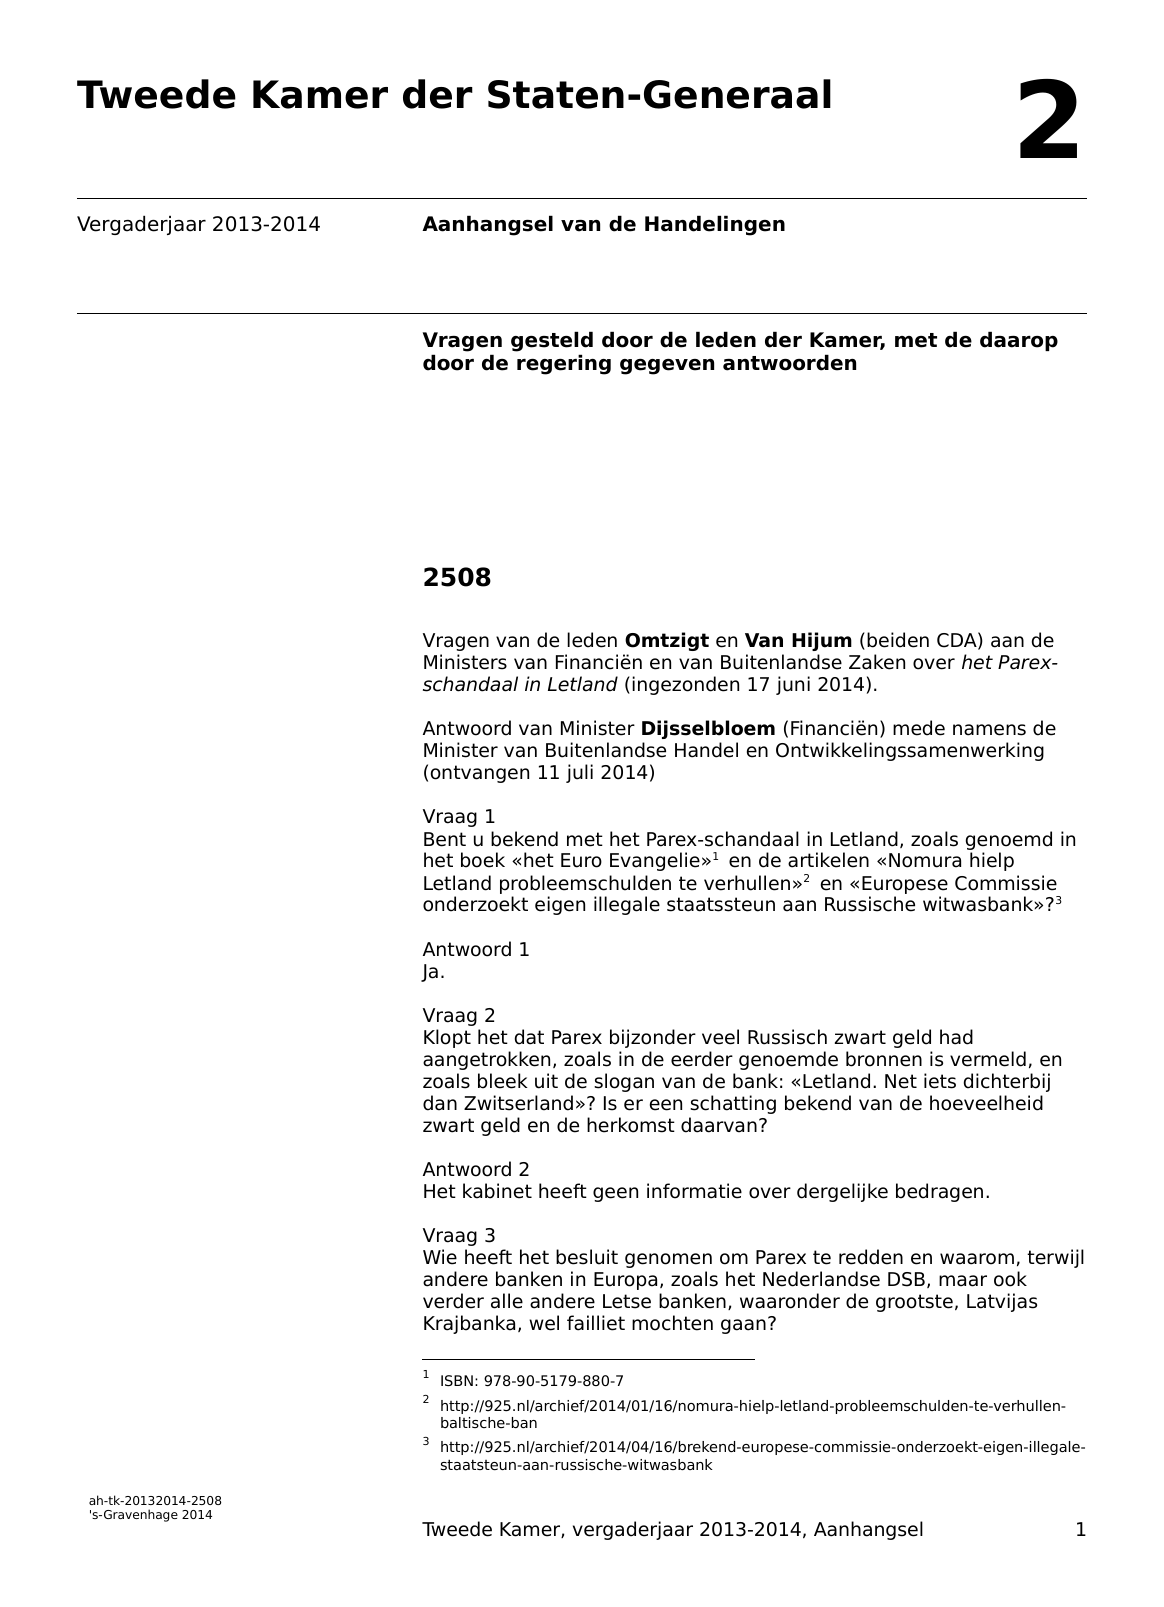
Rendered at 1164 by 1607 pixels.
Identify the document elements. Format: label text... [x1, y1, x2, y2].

text 2508 [422, 563, 1087, 592]
text 's-Gravenhage 2014 [88, 1508, 323, 1522]
table_cell Vragen gesteld door de leden der Kamer, met de daarop door de regering gegeven antwoorden [422, 314, 1087, 375]
text Bent u bekend met het Parex-schandaal in Letland, zoals genoemd in het boek «het Euro Evangelie» en de artikelen «Nomura hielp Letland probleemschulden te verhullen» en «Europese Commissie onderzoekt eigen illegale staatssteun aan Russische witwasbank»? [422, 828, 1087, 916]
text http://925.nl/archief/2014/01/16/nomura-hielp-letland-probleemschulden-te-verhullen-baltische-ban [422, 1393, 1087, 1432]
table_header 2 [886, 59, 1087, 198]
table_cell [77, 314, 422, 375]
text Vraag 2 [422, 1005, 1087, 1027]
text Vraag 1 [422, 806, 1087, 828]
table_cell Aanhangsel van de Handelingen [422, 199, 1087, 313]
text Ja. [422, 961, 1087, 982]
text Vragen van de leden Omtzigt en Van Hijum (beiden CDA) aan de Ministers van Financiën en van Buitenlandse Zaken over het Parex-schandaal in Letland (ingezonden 17 juni 2014). [422, 630, 1087, 696]
text Het kabinet heeft geen informatie over dergelijke bedragen. [422, 1181, 1087, 1203]
text ah-tk-20132014-2508 [88, 1494, 323, 1508]
text Vraag 3 [422, 1225, 1087, 1247]
text http://925.nl/archief/2014/04/16/brekend-europese-commissie-onderzoekt-eigen-illegale-staatsteun-aan-russische-witwasbank [422, 1435, 1087, 1474]
text Klopt het dat Parex bijzonder veel Russisch zwart geld had aangetrokken, zoals in de eerder genoemde bronnen is vermeld, en zoals bleek uit de slogan van de bank: «Letland. Net iets dichterbij dan Zwitserland»? Is er een schatting bekend van de hoeveelheid zwart geld en de herkomst daarvan? [422, 1027, 1087, 1137]
text ISBN: 978-90-5179-880-7 [422, 1368, 1087, 1391]
text Antwoord 2 [422, 1159, 1087, 1181]
text Antwoord 1 [422, 938, 1087, 961]
table_header Tweede Kamer der Staten-Generaal [77, 59, 886, 198]
text Wie heeft het besluit genomen om Parex te redden en waarom, terwijl andere banken in Europa, zoals het Nederlandse DSB, maar ook verder alle andere Letse banken, waaronder de grootste, Latvijas Krajbanka, wel failliet mochten gaan? [422, 1247, 1087, 1335]
text Antwoord van Minister Dijsselbloem (Financiën) mede namens de Minister van Buitenlandse Handel en Ontwikkelingssamenwerking (ontvangen 11 juli 2014) [422, 718, 1087, 784]
table_cell Vergaderjaar 2013-2014 [77, 199, 422, 313]
